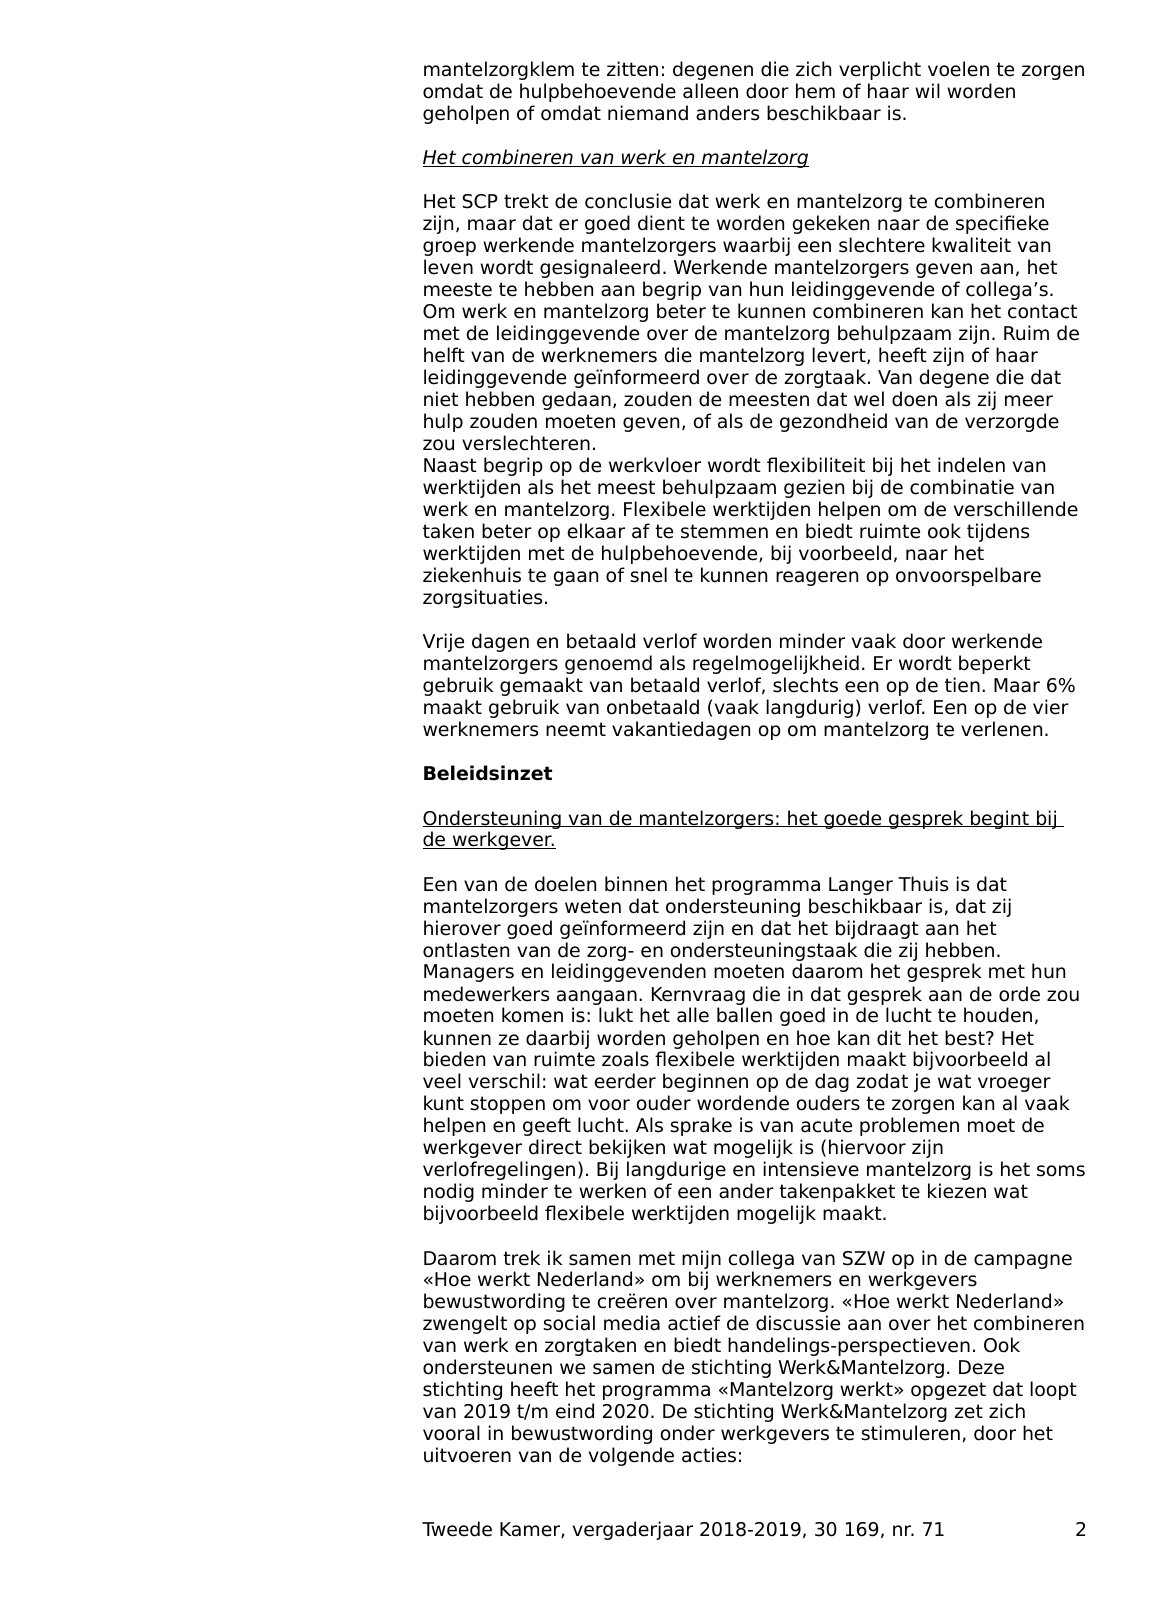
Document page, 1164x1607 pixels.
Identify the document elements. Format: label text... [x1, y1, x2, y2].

text Naast begrip op de werkvloer wordt flexibiliteit bij het indelen van werktijden als het meest behulpzaam gezien bij de combinatie van werk en mantelzorg. Flexibele werktijden helpen om de verschillende taken beter op elkaar af te stemmen en biedt ruimte ook tijdens werktijden met de hulpbehoevende, bij voorbeeld, naar het ziekenhuis te gaan of snel te kunnen reageren op onvoorspelbare zorgsituaties. [422, 455, 1087, 609]
subtitle Het combineren van werk en mantelzorg [422, 147, 1087, 169]
text Het SCP trekt de conclusie dat werk en mantelzorg te combineren zijn, maar dat er goed dient te worden gekeken naar de specifieke groep werkende mantelzorgers waarbij een slechtere kwaliteit van leven wordt gesignaleerd. Werkende mantelzorgers geven aan, het meeste te hebben aan begrip van hun leidinggevende of collega’s. Om werk en mantelzorg beter te kunnen combineren kan het contact met de leidinggevende over de mantelzorg behulpzaam zijn. Ruim de helft van de werknemers die mantelzorg levert, heeft zijn of haar leidinggevende geïnformeerd over de zorgtaak. Van degene die dat niet hebben gedaan, zouden de meesten dat wel doen als zij meer hulp zouden moeten geven, of als de gezondheid van de verzorgde zou verslechteren. [422, 191, 1087, 455]
subtitle Beleidsinzet [422, 763, 1087, 785]
text Daarom trek ik samen met mijn collega van SZW op in de campagne «Hoe werkt Nederland» om bij werknemers en werkgevers bewustwording te creëren over mantelzorg. «Hoe werkt Nederland» zwengelt op social media actief de discussie aan over het combineren van werk en zorgtaken en biedt handelings-perspectieven. Ook ondersteunen we samen de stichting Werk&Mantelzorg. Deze stichting heeft het programma «Mantelzorg werkt» opgezet dat loopt van 2019 t/m eind 2020. De stichting Werk&Mantelzorg zet zich vooral in bewustwording onder werkgevers te stimuleren, door het uitvoeren van de volgende acties: [422, 1247, 1087, 1467]
subtitle Ondersteuning van de mantelzorgers: het goede gesprek begint bij de werkgever. [422, 807, 1087, 851]
text mantelzorgklem te zitten: degenen die zich verplicht voelen te zorgen omdat de hulpbehoevende alleen door hem of haar wil worden geholpen of omdat niemand anders beschikbaar is. [422, 59, 1087, 125]
text Vrije dagen en betaald verlof worden minder vaak door werkende mantelzorgers genoemd als regelmogelijkheid. Er wordt beperkt gebruik gemaakt van betaald verlof, slechts een op de tien. Maar 6% maakt gebruik van onbetaald (vaak langdurig) verlof. Een op de vier werknemers neemt vakantiedagen op om mantelzorg te verlenen. [422, 631, 1087, 741]
text Een van de doelen binnen het programma Langer Thuis is dat mantelzorgers weten dat ondersteuning beschikbaar is, dat zij hierover goed geïnformeerd zijn en dat het bijdraagt aan het ontlasten van de zorg- en ondersteuningstaak die zij hebben. Managers en leidinggevenden moeten daarom het gesprek met hun medewerkers aangaan. Kernvraag die in dat gesprek aan de orde zou moeten komen is: lukt het alle ballen goed in de lucht te houden, kunnen ze daarbij worden geholpen en hoe kan dit het best? Het bieden van ruimte zoals flexibele werktijden maakt bijvoorbeeld al veel verschil: wat eerder beginnen op de dag zodat je wat vroeger kunt stoppen om voor ouder wordende ouders te zorgen kan al vaak helpen en geeft lucht. Als sprake is van acute problemen moet de werkgever direct bekijken wat mogelijk is (hiervoor zijn verlofregelingen). Bij langdurige en intensieve mantelzorg is het soms nodig minder te werken of een ander takenpakket te kiezen wat bijvoorbeeld flexibele werktijden mogelijk maakt. [422, 873, 1087, 1225]
